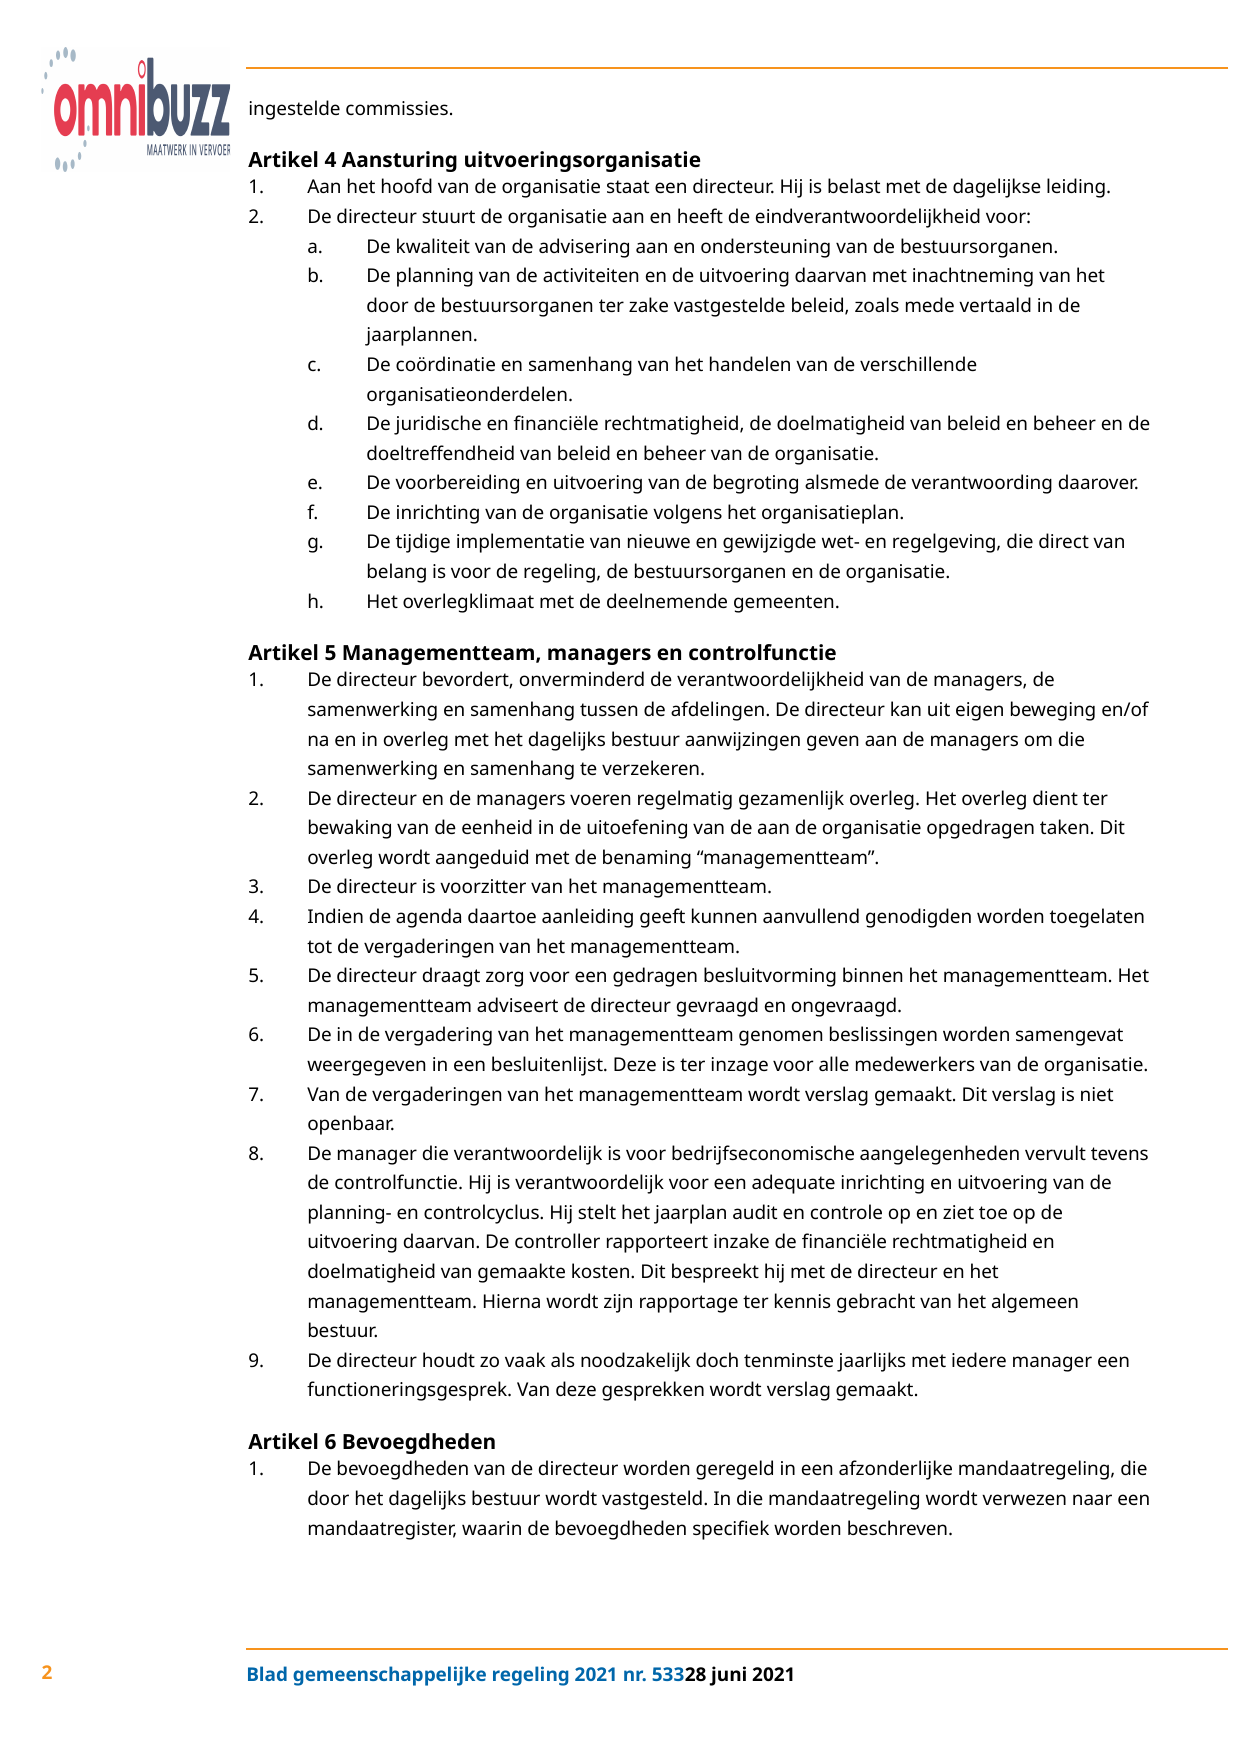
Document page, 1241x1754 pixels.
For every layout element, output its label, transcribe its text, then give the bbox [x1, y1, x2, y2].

list De coördinatie en samenhang van het handelen van de verschillende organisatieonderdelen. [307, 351, 1152, 406]
list De tijdige implementatie van nieuwe en gewijzigde wet- en regelgeving, die direct van belang is voor de regeling, de bestuursorganen en de organisatie. [307, 529, 1152, 584]
text Artikel 5 Managementteam, managers en controlfunctie [248, 638, 1152, 667]
list De directeur draagt zorg voor een gedragen besluitvorming binnen het managementteam. Het managementteam adviseert de directeur gevraagd en ongevraagd. [248, 962, 1152, 1018]
list De voorbereiding en uitvoering van de begroting alsmede de verantwoording daarover. [307, 469, 1152, 495]
text Artikel 4 Aansturing uitvoeringsorganisatie [248, 145, 1152, 174]
list De kwaliteit van de advisering aan en ondersteuning van de bestuursorganen. [307, 233, 1152, 258]
list De in de vergadering van het managementteam genomen beslissingen worden samengevat weergegeven in een besluitenlijst. Deze is ter inzage voor alle medewerkers van de organisatie. [248, 1022, 1152, 1077]
list De planning van de activiteiten en de uitvoering daarvan met inachtneming van het door de bestuursorganen ter zake vastgestelde beleid, zoals mede vertaald in de jaarplannen. [307, 262, 1152, 347]
list De juridische en financiële rechtmatigheid, de doelmatigheid van beleid en beheer en de doeltreffendheid van beleid en beheer van de organisatie. [307, 410, 1152, 466]
list Van de vergaderingen van het managementteam wordt verslag gemaakt. Dit verslag is niet openbaar. [248, 1081, 1152, 1136]
list Aan het hoofd van de organisatie staat een directeur. Hij is belast met de dagelijkse leiding. [248, 174, 1152, 199]
text ingestelde commissies. [248, 95, 1152, 121]
list De manager die verantwoordelijk is voor bedrijfseconomische aangelegenheden vervult tevens de controlfunctie. Hij is verantwoordelijk voor een adequate inrichting en uitvoering van de planning- en controlcyclus. Hij stelt het jaarplan audit en controle op en ziet toe op de uitvoering daarvan. De controller rapporteert inzake de financiële rechtmatigheid en doelmatigheid van gemaakte kosten. Dit bespreekt hij met de directeur en het managementteam. Hierna wordt zijn rapportage ter kennis gebracht van het algemeen bestuur. [248, 1140, 1152, 1343]
list Het overlegklimaat met de deelnemende gemeenten. [307, 588, 1152, 613]
list De directeur en de managers voeren regelmatig gezamenlijk overleg. Het overleg dient ter bewaking van de eenheid in de uitoefening van de aan de organisatie opgedragen taken. Dit overleg wordt aangeduid met de benaming “managementteam”. [248, 785, 1152, 870]
list De directeur stuurt de organisatie aan en heeft de eindverantwoordelijkheid voor: [248, 203, 1152, 229]
list De directeur is voorzitter van het managementteam. [248, 874, 1152, 899]
picture [41, 47, 231, 172]
list De bevoegdheden van de directeur worden geregeld in een afzonderlijke mandaatregeling, die door het dagelijks bestuur wordt vastgesteld. In die mandaatregeling wordt verwezen naar een mandaatregister, waarin de bevoegdheden specifiek worden beschreven. [248, 1456, 1152, 1540]
list De inrichting van de organisatie volgens het organisatieplan. [307, 499, 1152, 525]
list De directeur houdt zo vaak als noodzakelijk doch tenminste jaarlijks met iedere manager een functioneringsgesprek. Van deze gesprekken wordt verslag gemaakt. [248, 1347, 1152, 1402]
text Artikel 6 Bevoegdheden [248, 1427, 1152, 1456]
list De directeur bevordert, onverminderd de verantwoordelijkheid van de managers, de samenwerking en samenhang tussen de afdelingen. De directeur kan uit eigen beweging en/of na en in overleg met het dagelijks bestuur aanwijzingen geven aan de managers om die samenwerking en samenhang te verzekeren. [248, 667, 1152, 781]
list Indien de agenda daartoe aanleiding geeft kunnen aanvullend genodigden worden toegelaten tot de vergaderingen van het managementteam. [248, 903, 1152, 959]
